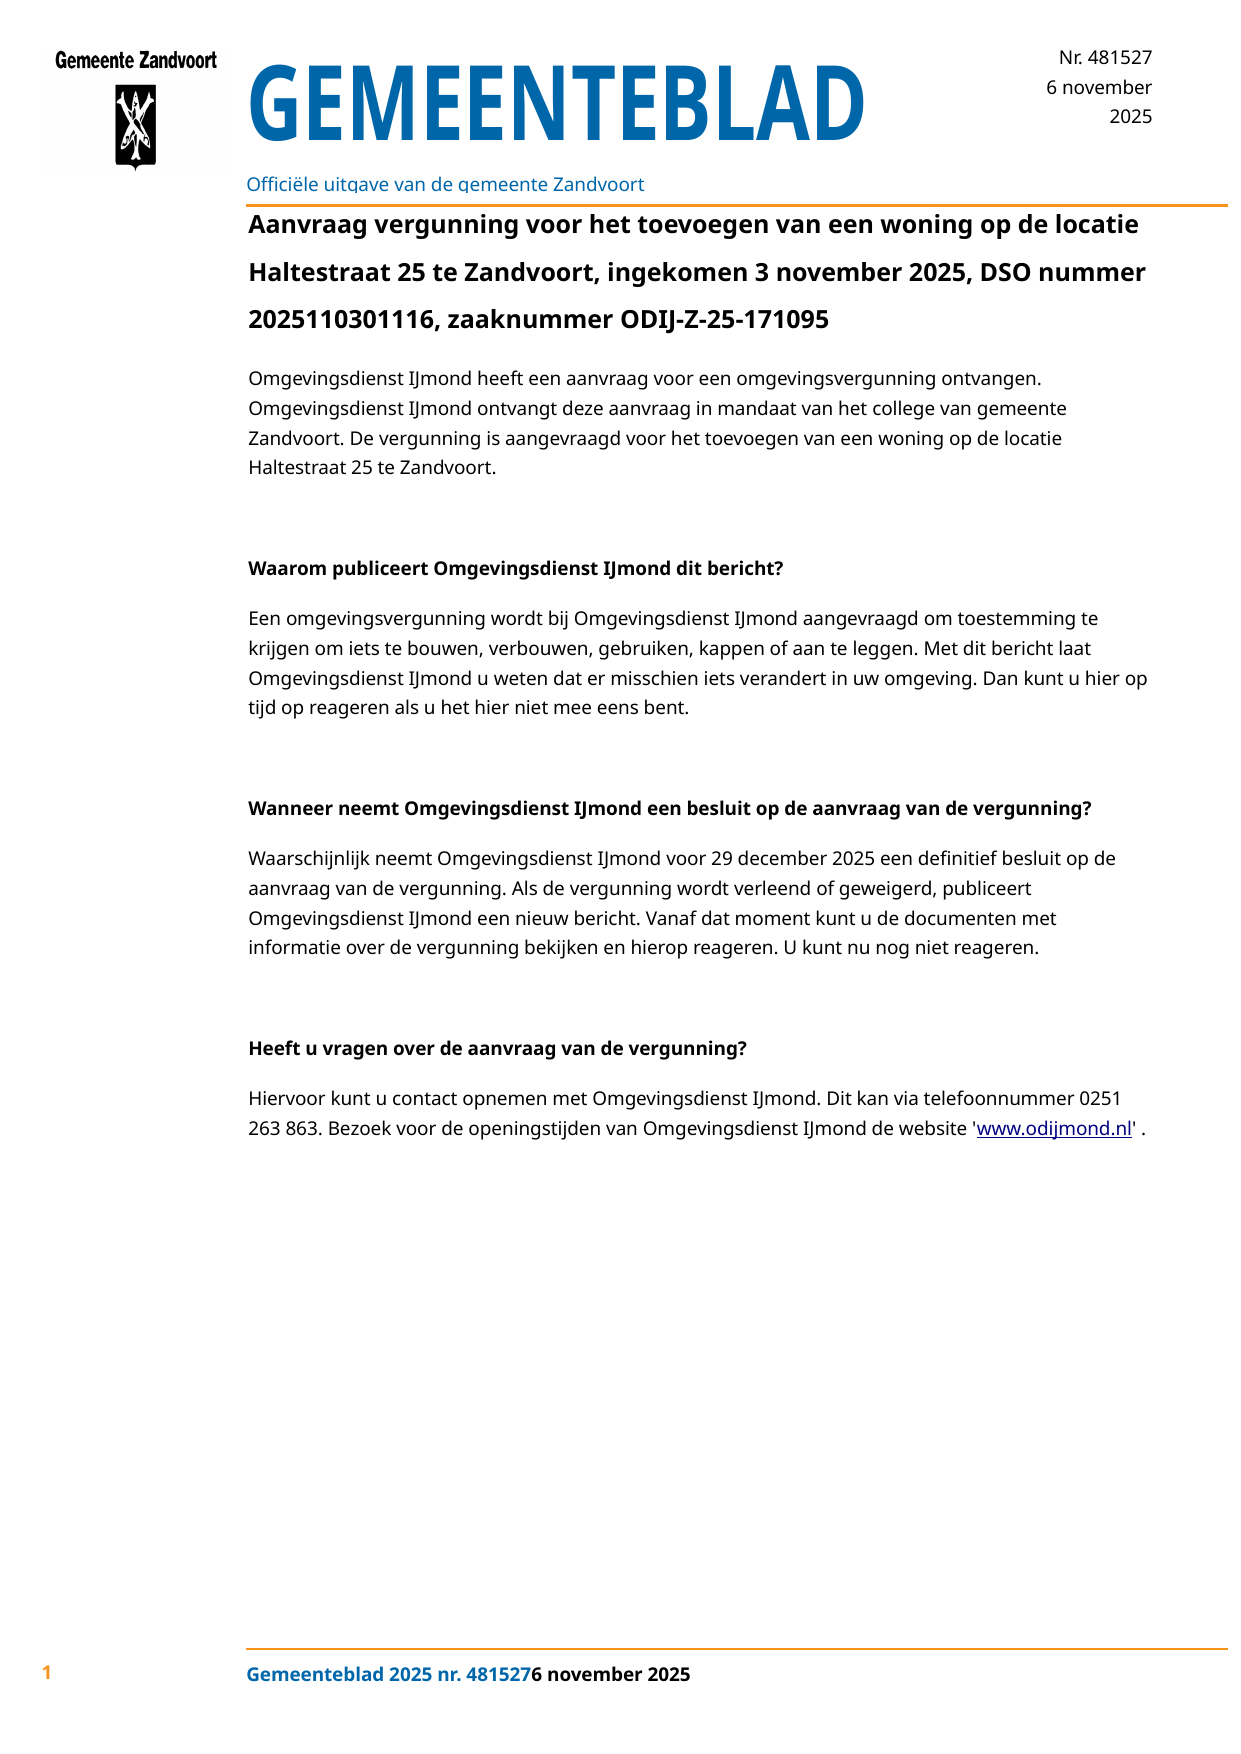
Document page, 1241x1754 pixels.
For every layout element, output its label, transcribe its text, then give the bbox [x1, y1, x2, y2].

picture [41, 47, 231, 172]
text Waarom publiceert Omgevingsdienst IJmond dit bericht? [248, 555, 1152, 581]
text Heeft u vragen over de aanvraag van de vergunning? [248, 1035, 1152, 1061]
text Waarschijnlijk neemt Omgevingsdienst IJmond voor 29 december 2025 een definitief besluit op de aanvraag van de vergunning. Als de vergunning wordt verleend of geweigerd, publiceert Omgevingsdienst IJmond een nieuw bericht. Vanaf dat moment kunt u de documenten met informatie over de vergunning bekijken en hierop reageren. U kunt nu nog niet reageren. [248, 846, 1152, 960]
text Omgevingsdienst IJmond heeft een aanvraag voor een omgevingsvergunning ontvangen. Omgevingsdienst IJmond ontvangt deze aanvraag in mandaat van het college van gemeente Zandvoort. De vergunning is aangevraagd voor het toevoegen van een woning op de locatie Haltestraat 25 te Zandvoort. [248, 366, 1152, 480]
text Een omgevingsvergunning wordt bij Omgevingsdienst IJmond aangevraagd om toestemming te krijgen om iets te bouwen, verbouwen, gebruiken, kappen of aan te leggen. Met dit bericht laat Omgevingsdienst IJmond u weten dat er misschien iets verandert in uw omgeving. Dan kunt u hier op tijd op reageren als u het hier niet mee eens bent. [248, 606, 1152, 720]
text Aanvraag vergunning voor het toevoegen van een woning op de locatie Haltestraat 25 te Zandvoort, ingekomen 3 november 2025, DSO nummer 2025110301116, zaaknummer ODIJ-Z-25-171095 [248, 207, 1152, 336]
text Wanneer neemt Omgevingsdienst IJmond een besluit op de aanvraag van de vergunning? [248, 795, 1152, 821]
text Hiervoor kunt u contact opnemen met Omgevingsdienst IJmond. Dit kan via telefoonnummer 0251 263 863. Bezoek voor de openingstijden van Omgevingsdienst IJmond de website 'www.odijmond.nl' . [248, 1086, 1152, 1141]
